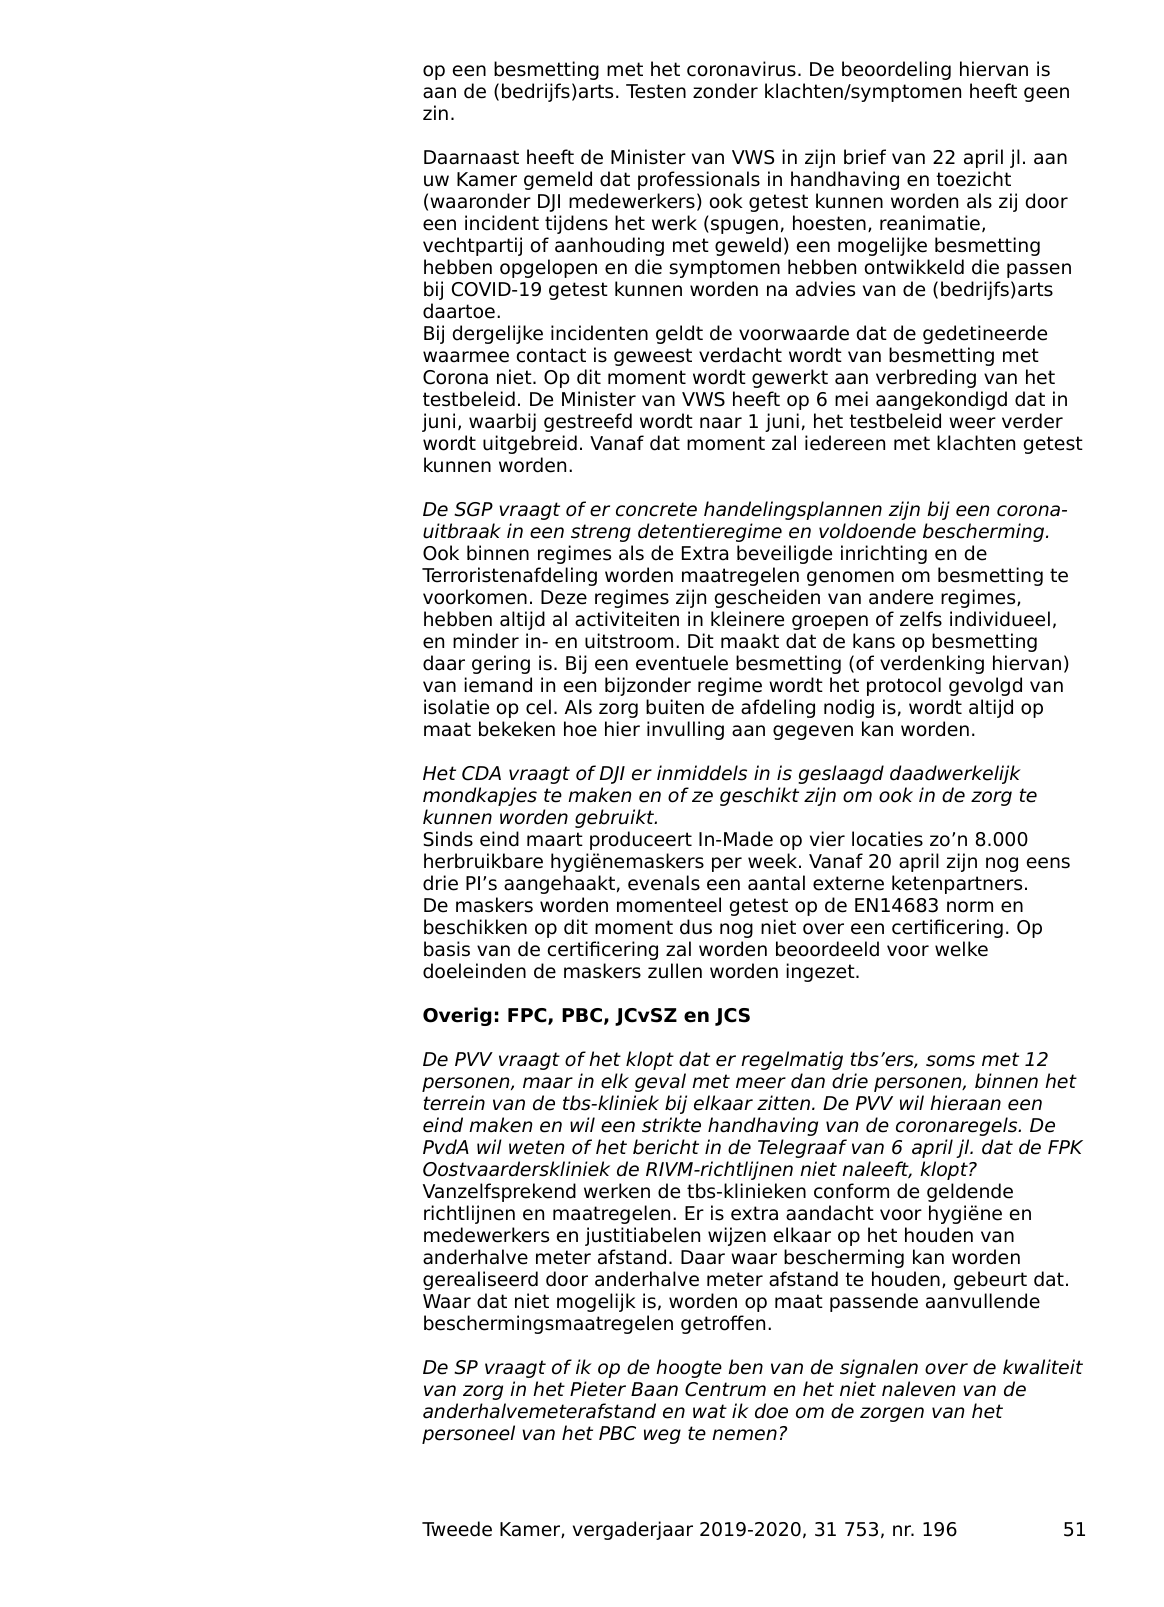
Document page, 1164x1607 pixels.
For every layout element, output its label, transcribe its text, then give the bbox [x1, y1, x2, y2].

text Vanzelfsprekend werken de tbs-klinieken conform de geldende richtlijnen en maatregelen. Er is extra aandacht voor hygiëne en medewerkers en justitiabelen wijzen elkaar op het houden van anderhalve meter afstand. Daar waar bescherming kan worden gerealiseerd door anderhalve meter afstand te houden, gebeurt dat. Waar dat niet mogelijk is, worden op maat passende aanvullende beschermingsmaatregelen getroffen. [422, 1181, 1087, 1335]
text op een besmetting met het coronavirus. De beoordeling hiervan is aan de (bedrijfs)arts. Testen zonder klachten/symptomen heeft geen zin. [422, 59, 1087, 125]
text Bij dergelijke incidenten geldt de voorwaarde dat de gedetineerde waarmee contact is geweest verdacht wordt van besmetting met Corona niet. Op dit moment wordt gewerkt aan verbreding van het testbeleid. De Minister van VWS heeft op 6 mei aangekondigd dat in juni, waarbij gestreefd wordt naar 1 juni, het testbeleid weer verder wordt uitgebreid. Vanaf dat moment zal iedereen met klachten getest kunnen worden. [422, 323, 1087, 477]
text De SGP vraagt of er concrete handelingsplannen zijn bij een corona-uitbraak in een streng detentieregime en voldoende bescherming. [422, 499, 1087, 543]
text Het CDA vraagt of DJI er inmiddels in is geslaagd daadwerkelijk mondkapjes te maken en of ze geschikt zijn om ook in de zorg te kunnen worden gebruikt. [422, 763, 1087, 829]
text Daarnaast heeft de Minister van VWS in zijn brief van 22 april jl. aan uw Kamer gemeld dat professionals in handhaving en toezicht (waaronder DJI medewerkers) ook getest kunnen worden als zij door een incident tijdens het werk (spugen, hoesten, reanimatie, vechtpartij of aanhouding met geweld) een mogelijke besmetting hebben opgelopen en die symptomen hebben ontwikkeld die passen bij COVID-19 getest kunnen worden na advies van de (bedrijfs)arts daartoe. [422, 147, 1087, 323]
subtitle Overig: FPC, PBC, JCvSZ en JCS [422, 1005, 1087, 1027]
text De maskers worden momenteel getest op de EN14683 norm en beschikken op dit moment dus nog niet over een certificering. Op basis van de certificering zal worden beoordeeld voor welke doeleinden de maskers zullen worden ingezet. [422, 895, 1087, 983]
text Sinds eind maart produceert In-Made op vier locaties zo’n 8.000 herbruikbare hygiënemaskers per week. Vanaf 20 april zijn nog eens drie PI’s aangehaakt, evenals een aantal externe ketenpartners. [422, 829, 1087, 895]
text De PVV vraagt of het klopt dat er regelmatig tbs’ers, soms met 12 personen, maar in elk geval met meer dan drie personen, binnen het terrein van de tbs-kliniek bij elkaar zitten. De PVV wil hieraan een eind maken en wil een strikte handhaving van de coronaregels. De PvdA wil weten of het bericht in de Telegraaf van 6 april jl. dat de FPK Oostvaarderskliniek de RIVM-richtlijnen niet naleeft, klopt? [422, 1049, 1087, 1181]
text De SP vraagt of ik op de hoogte ben van de signalen over de kwaliteit van zorg in het Pieter Baan Centrum en het niet naleven van de anderhalvemeterafstand en wat ik doe om de zorgen van het personeel van het PBC weg te nemen? [422, 1357, 1087, 1445]
text Ook binnen regimes als de Extra beveiligde inrichting en de Terroristenafdeling worden maatregelen genomen om besmetting te voorkomen. Deze regimes zijn gescheiden van andere regimes, hebben altijd al activiteiten in kleinere groepen of zelfs individueel, en minder in- en uitstroom. Dit maakt dat de kans op besmetting daar gering is. Bij een eventuele besmetting (of verdenking hiervan) van iemand in een bijzonder regime wordt het protocol gevolgd van isolatie op cel. Als zorg buiten de afdeling nodig is, wordt altijd op maat bekeken hoe hier invulling aan gegeven kan worden. [422, 543, 1087, 741]
